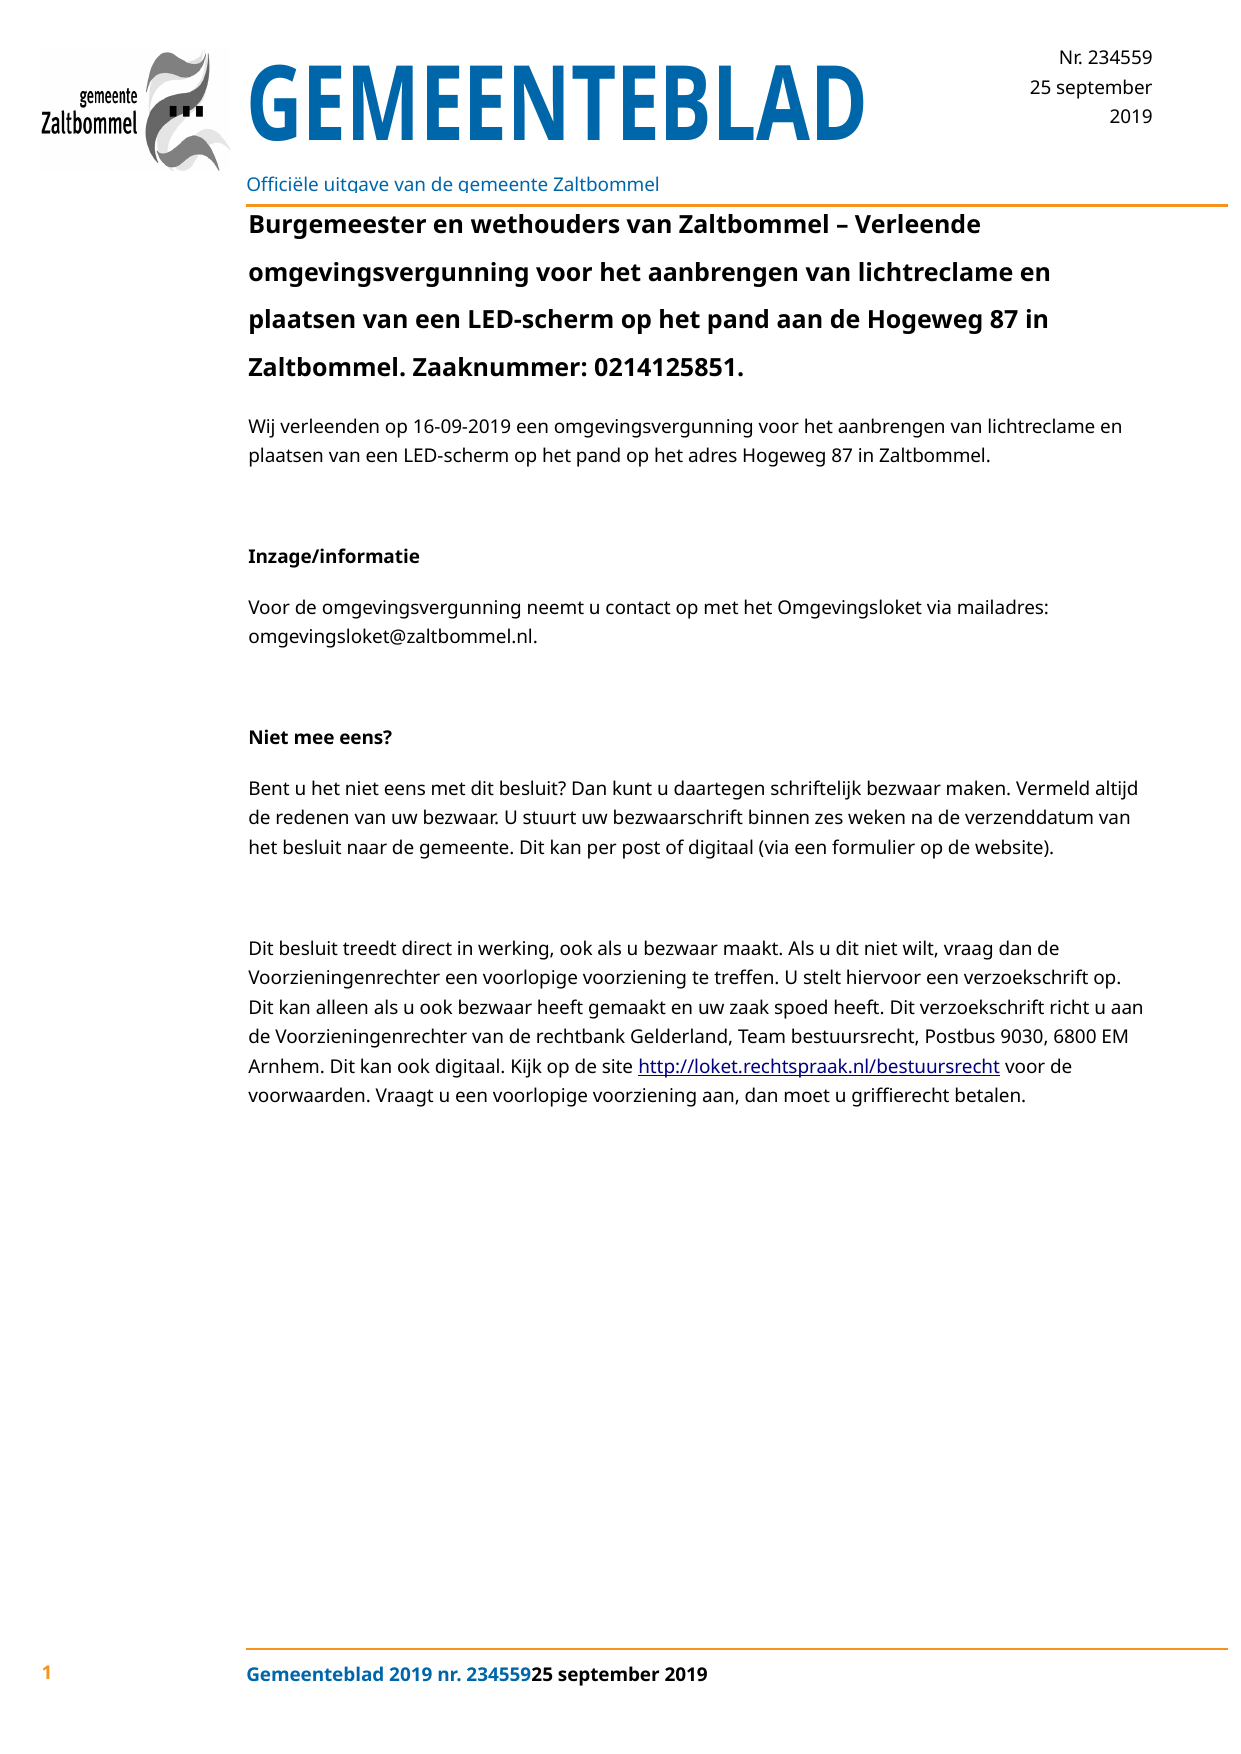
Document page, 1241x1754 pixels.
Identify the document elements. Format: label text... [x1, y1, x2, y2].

text Burgemeester en wethouders van Zaltbommel – Verleende omgevingsvergunning voor het aanbrengen van lichtreclame en plaatsen van een LED-scherm op het pand aan de Hogeweg 87 in Zaltbommel. Zaaknummer: 0214125851. [248, 207, 1152, 384]
text Dit besluit treedt direct in werking, ook als u bezwaar maakt. Als u dit niet wilt, vraag dan de Voorzieningenrechter een voorlopige voorziening te treffen. U stelt hiervoor een verzoekschrift op. Dit kan alleen als u ook bezwaar heeft gemaakt en uw zaak spoed heeft. Dit verzoekschrift richt u aan de Voorzieningenrechter van de rechtbank Gelderland, Team bestuursrecht, Postbus 9030, 6800 EM Arnhem. Dit kan ook digitaal. Kijk op de site http://loket.rechtspraak.nl/bestuursrecht voor de voorwaarden. Vraagt u een voorlopige voorziening aan, dan moet u griffierecht betalen. [248, 935, 1152, 1108]
text Wij verleenden op 16-09-2019 een omgevingsvergunning voor het aanbrengen van lichtreclame en plaatsen van een LED-scherm op het pand op het adres Hogeweg 87 in Zaltbommel. [248, 413, 1152, 468]
text Inzage/informatie [248, 543, 1152, 569]
picture [41, 47, 231, 172]
text Voor de omgevingsvergunning neemt u contact op met het Omgevingsloket via mailadres: omgevingsloket@zaltbommel.nl. [248, 594, 1152, 649]
text Niet mee eens? [248, 724, 1152, 750]
text Bent u het niet eens met dit besluit? Dan kunt u daartegen schriftelijk bezwaar maken. Vermeld altijd de redenen van uw bezwaar. U stuurt uw bezwaarschrift binnen zes weken na de verzenddatum van het besluit naar de gemeente. Dit kan per post of digitaal (via een formulier op de website). [248, 775, 1152, 860]
